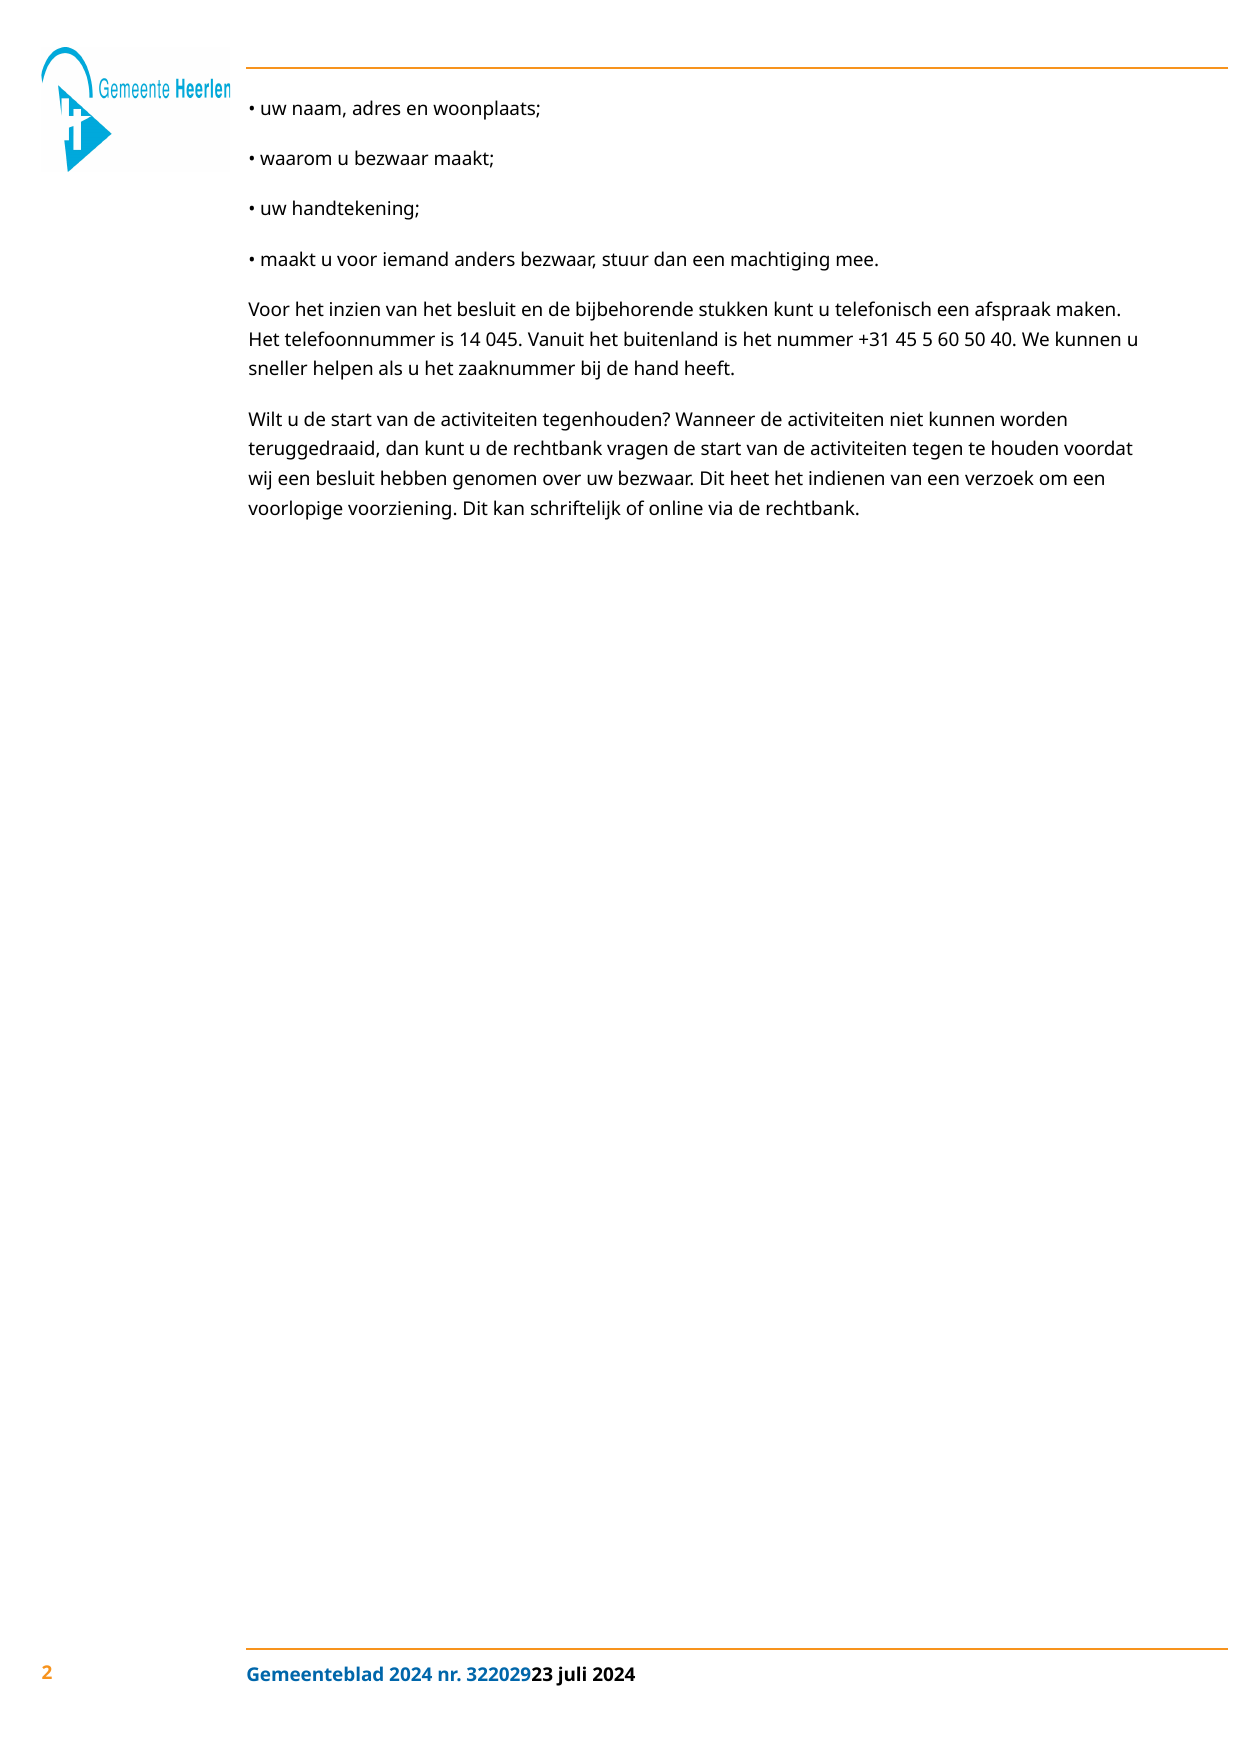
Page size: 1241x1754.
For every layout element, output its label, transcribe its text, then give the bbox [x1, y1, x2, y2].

text • maakt u voor iemand anders bezwaar, stuur dan een machtiging mee. [248, 246, 1152, 272]
text Wilt u de start van de activiteiten tegenhouden? Wanneer de activiteiten niet kunnen worden teruggedraaid, dan kunt u de rechtbank vragen de start van de activiteiten tegen te houden voordat wij een besluit hebben genomen over uw bezwaar. Dit heet het indienen van een verzoek om een voorlopige voorziening. Dit kan schriftelijk of online via de rechtbank. [248, 406, 1152, 521]
text • uw naam, adres en woonplaats; [248, 95, 1152, 121]
text Voor het inzien van het besluit en de bijbehorende stukken kunt u telefonisch een afspraak maken. Het telefoonnummer is 14 045. Vanuit het buitenland is het nummer +31 45 5 60 50 40. We kunnen u sneller helpen als u het zaaknummer bij de hand heeft. [248, 296, 1152, 381]
picture [41, 47, 231, 172]
text • uw handtekening; [248, 196, 1152, 221]
text • waarom u bezwaar maakt; [248, 145, 1152, 171]
picture [41, 47, 59, 70]
